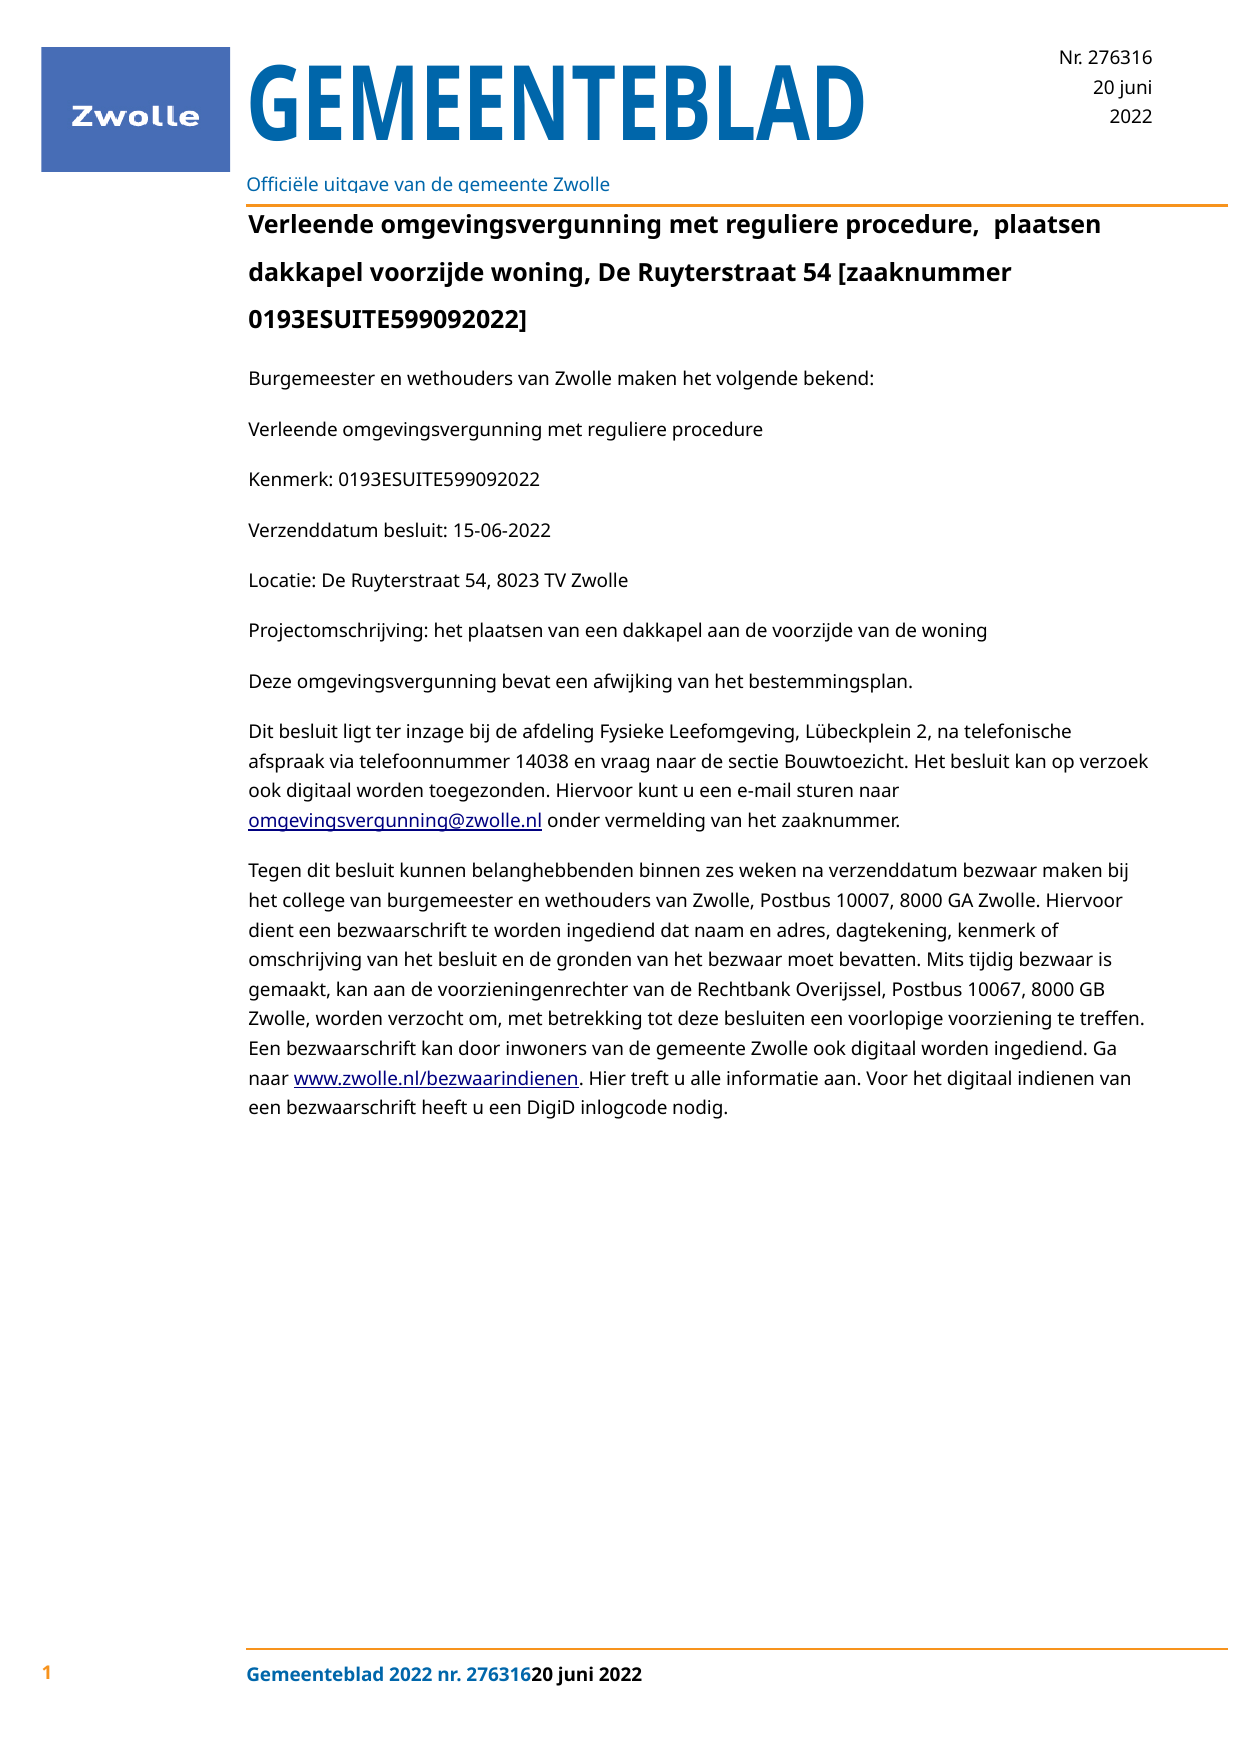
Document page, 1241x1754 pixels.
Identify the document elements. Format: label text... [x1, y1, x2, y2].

text Verleende omgevingsvergunning met reguliere procedure [248, 416, 1152, 442]
text Burgemeester en wethouders van Zwolle maken het volgende bekend: [248, 366, 1152, 391]
text Projectomschrijving: het plaatsen van een dakkapel aan de voorzijde van de woning [248, 618, 1152, 643]
text Dit besluit ligt ter inzage bij de afdeling Fysieke Leefomgeving, Lübeckplein 2, na telefonische afspraak via telefoonnummer 14038 en vraag naar de sectie Bouwtoezicht. Het besluit kan op verzoek ook digitaal worden toegezonden. Hiervoor kunt u een e-mail sturen naar omgevingsvergunning@zwolle.nl onder vermelding van het zaaknummer. [248, 718, 1152, 833]
picture [41, 47, 231, 172]
text Locatie: De Ruyterstraat 54, 8023 TV Zwolle [248, 567, 1152, 593]
text Deze omgevingsvergunning bevat een afwijking van het bestemmingsplan. [248, 668, 1152, 694]
text Verzenddatum besluit: 15-06-2022 [248, 517, 1152, 542]
text Kenmerk: 0193ESUITE599092022 [248, 466, 1152, 492]
text Tegen dit besluit kunnen belanghebbenden binnen zes weken na verzenddatum bezwaar maken bij het college van burgemeester en wethouders van Zwolle, Postbus 10007, 8000 GA Zwolle. Hiervoor dient een bezwaarschrift te worden ingediend dat naam en adres, dagtekening, kenmerk of omschrijving van het besluit en de gronden van het bezwaar moet bevatten. Mits tijdig bezwaar is gemaakt, kan aan de voorzieningenrechter van de Rechtbank Overijssel, Postbus 10067, 8000 GB Zwolle, worden verzocht om, met betrekking tot deze besluiten een voorlopige voorziening te treffen. Een bezwaarschrift kan door inwoners van de gemeente Zwolle ook digitaal worden ingediend. Ga naar www.zwolle.nl/bezwaarindienen. Hier treft u alle informatie aan. Voor het digitaal indienen van een bezwaarschrift heeft u een DigiD inlogcode nodig. [248, 858, 1152, 1120]
text Verleende omgevingsvergunning met reguliere procedure, plaatsen dakkapel voorzijde woning, De Ruyterstraat 54 [zaaknummer 0193ESUITE599092022] [248, 207, 1152, 336]
